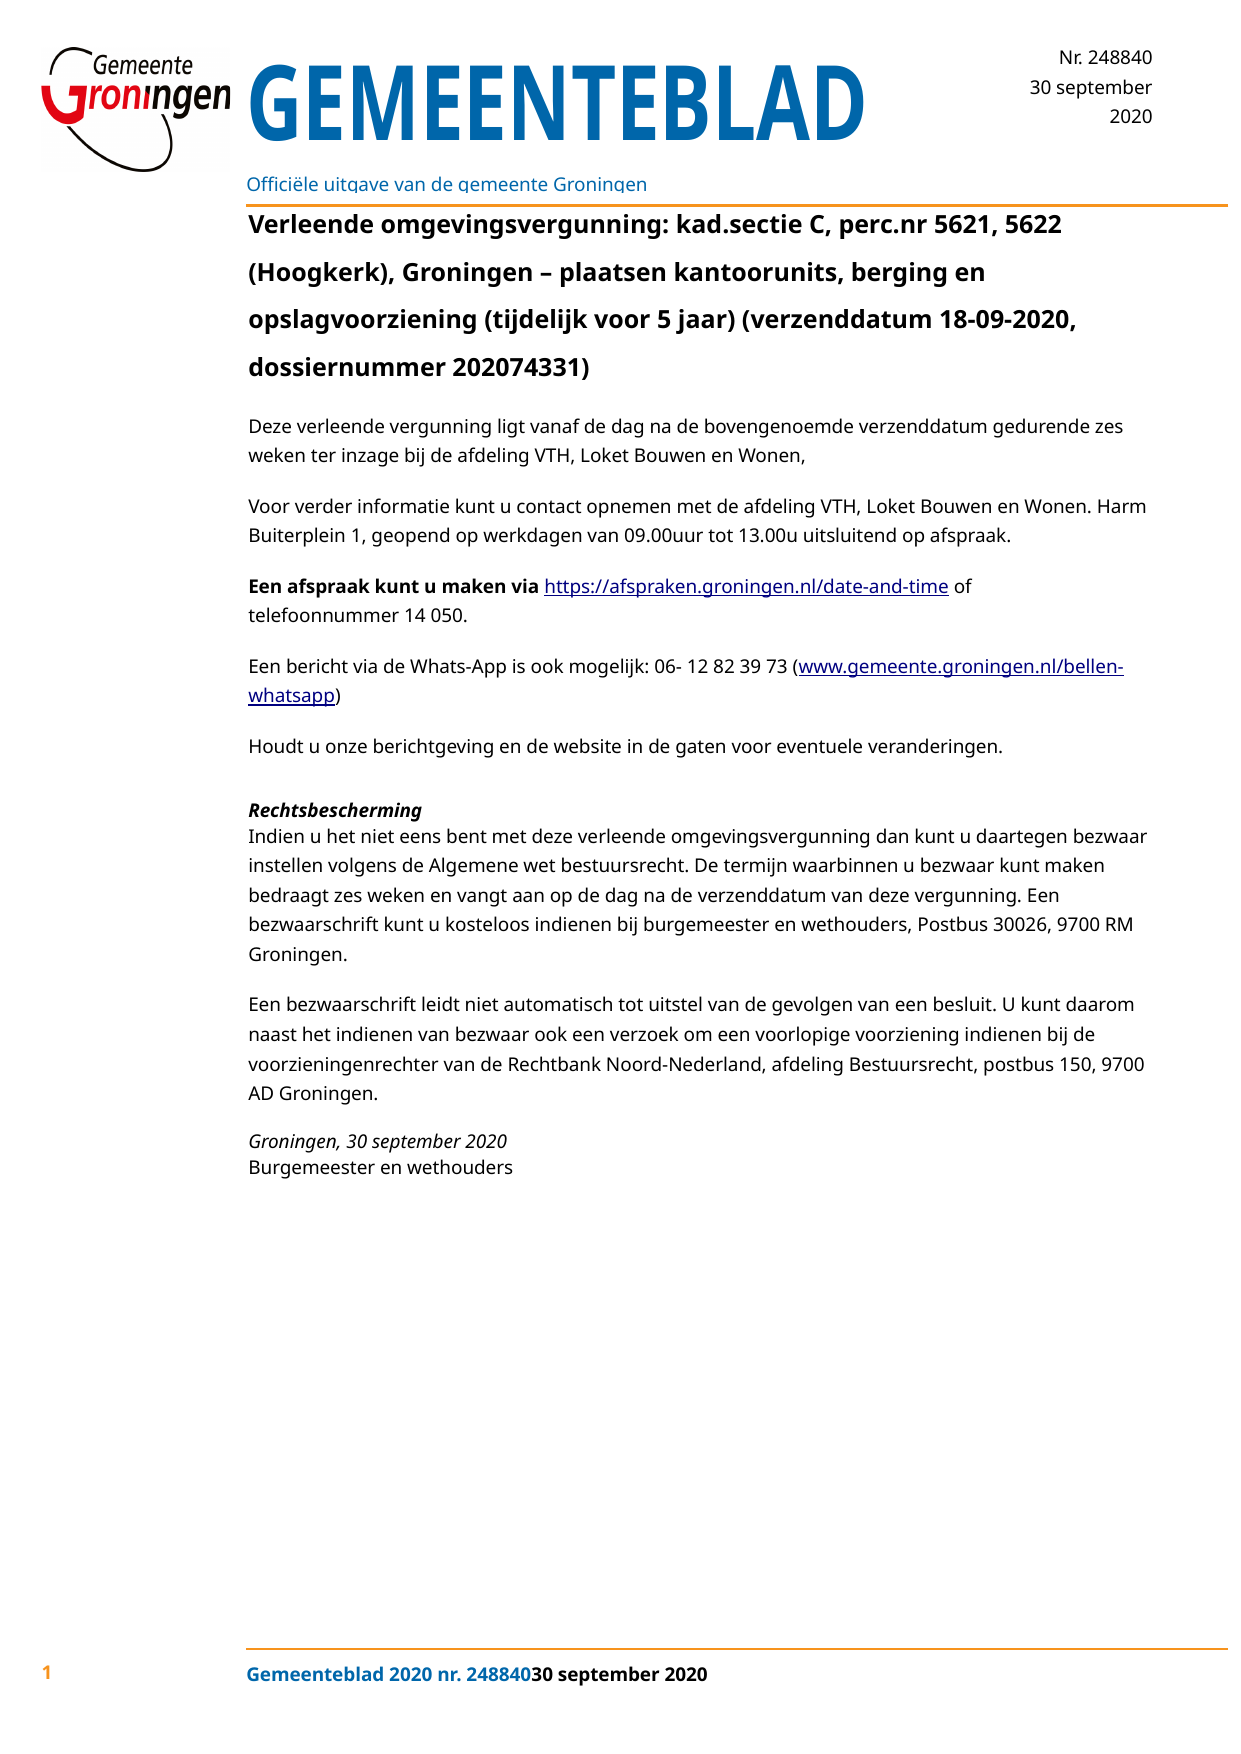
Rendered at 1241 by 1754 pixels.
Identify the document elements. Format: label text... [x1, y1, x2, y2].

text Verleende omgevingsvergunning: kad.sectie C, perc.nr 5621, 5622 (Hoogkerk), Groningen – plaatsen kantoorunits, berging en opslagvoorziening (tijdelijk voor 5 jaar) (verzenddatum 18-09-2020, dossiernummer 202074331) [248, 207, 1152, 384]
text Rechtsbescherming [248, 797, 1152, 823]
text Groningen, 30 september 2020 [248, 1128, 1152, 1154]
text Een bericht via de Whats-App is ook mogelijk: 06- 12 82 39 73 (www.gemeente.groningen.nl/bellen-whatsapp) [248, 653, 1152, 708]
text Voor verder informatie kunt u contact opnemen met de afdeling VTH, Loket Bouwen en Wonen. Harm Buiterplein 1, geopend op werkdagen van 09.00uur tot 13.00u uitsluitend op afspraak. [248, 493, 1152, 548]
text Houdt u onze berichtgeving en de website in de gaten voor eventuele veranderingen. [248, 733, 1152, 759]
picture [41, 47, 231, 172]
text Een afspraak kunt u maken via https://afspraken.groningen.nl/date-and-time of telefoonnummer 14 050. [248, 573, 1152, 628]
text Indien u het niet eens bent met deze verleende omgevingsvergunning dan kunt u daartegen bezwaar instellen volgens de Algemene wet bestuursrecht. De termijn waarbinnen u bezwaar kunt maken bedraagt zes weken en vangt aan op de dag na de verzenddatum van deze vergunning. Een bezwaarschrift kunt u kosteloos indienen bij burgemeester en wethouders, Postbus 30026, 9700 RM Groningen. [248, 823, 1152, 967]
text Een bezwaarschrift leidt niet automatisch tot uitstel van de gevolgen van een besluit. U kunt daarom naast het indienen van bezwaar ook een verzoek om een voorlopige voorziening indienen bij de voorzieningenrechter van de Rechtbank Noord-Nederland, afdeling Bestuursrecht, postbus 150, 9700 AD Groningen. [248, 992, 1152, 1106]
text Deze verleende vergunning ligt vanaf de dag na de bovengenoemde verzenddatum gedurende zes weken ter inzage bij de afdeling VTH, Loket Bouwen en Wonen, [248, 413, 1152, 468]
text Burgemeester en wethouders [248, 1154, 1152, 1179]
